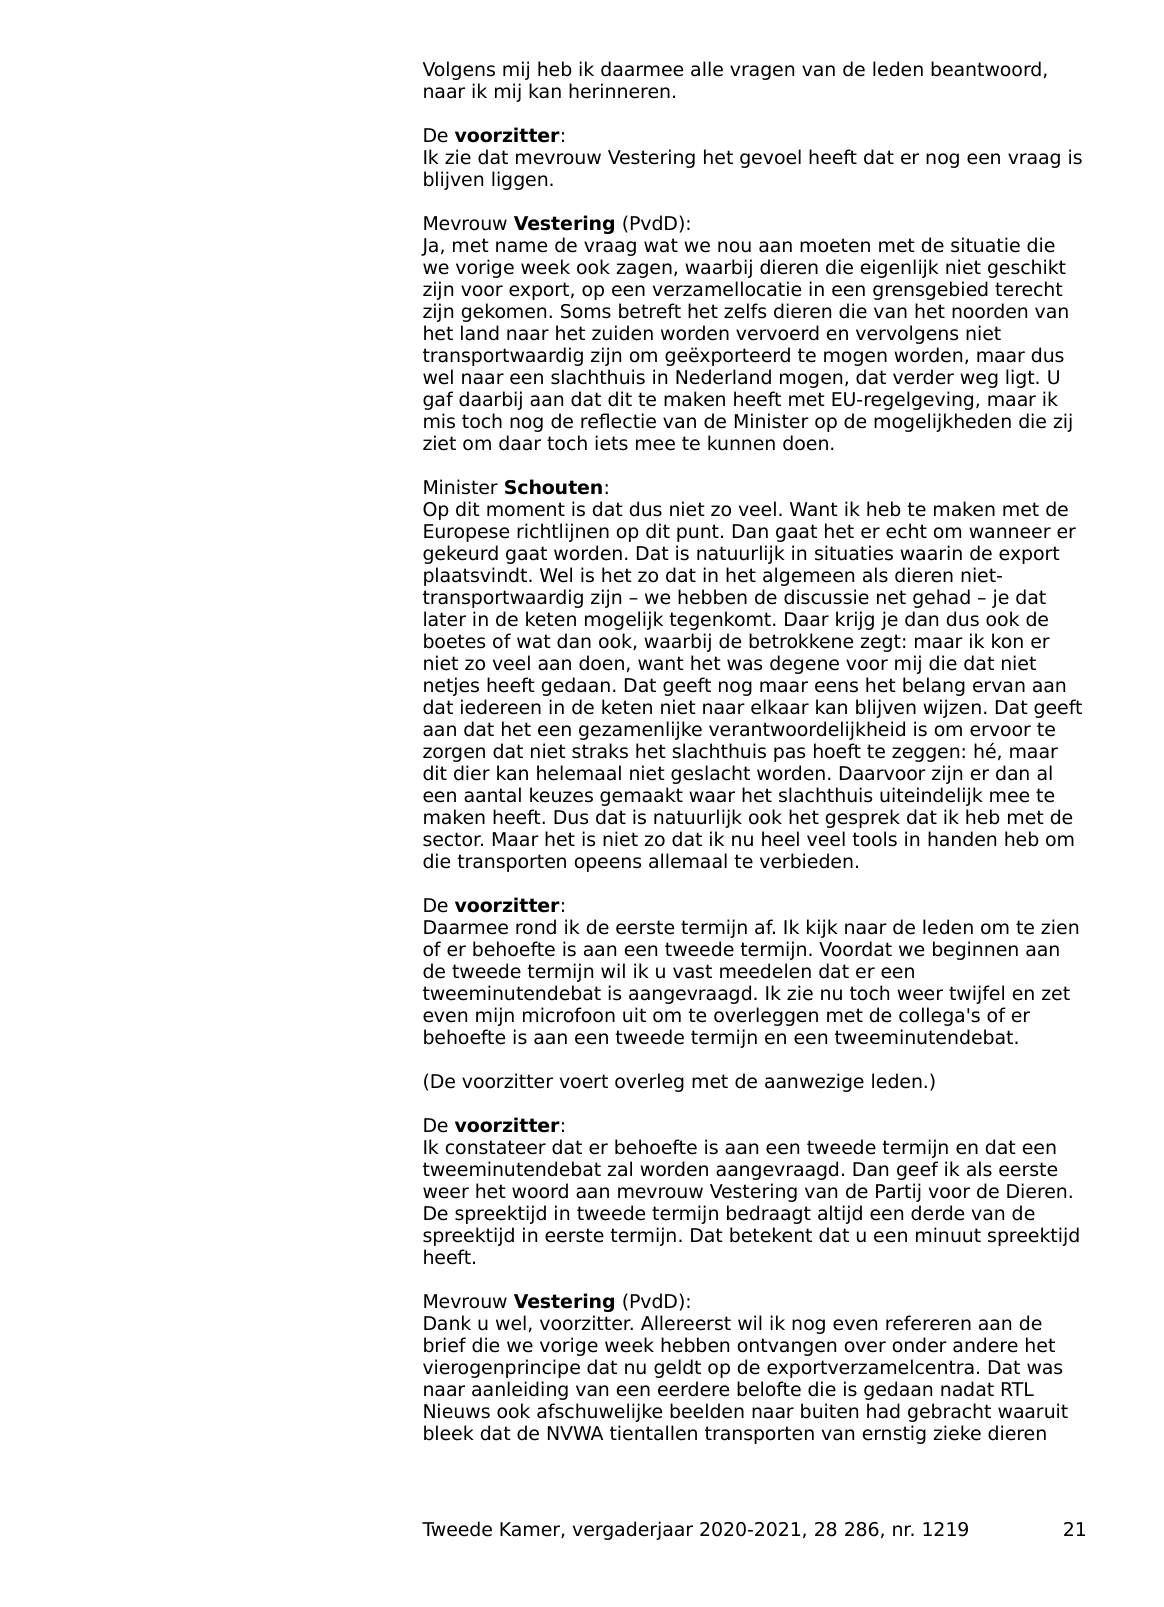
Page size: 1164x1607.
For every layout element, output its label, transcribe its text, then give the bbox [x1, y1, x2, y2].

text Ik zie dat mevrouw Vestering het gevoel heeft dat er nog een vraag is blijven liggen. [422, 147, 1087, 191]
text Volgens mij heb ik daarmee alle vragen van de leden beantwoord, naar ik mij kan herinneren. [422, 59, 1087, 103]
text De voorzitter: [422, 125, 1087, 147]
text De voorzitter: [422, 1115, 1087, 1137]
text Mevrouw Vestering (PvdD): [422, 1291, 1087, 1313]
text (De voorzitter voert overleg met de aanwezige leden.) [422, 1071, 1087, 1093]
text De voorzitter: [422, 895, 1087, 917]
text Op dit moment is dat dus niet zo veel. Want ik heb te maken met de Europese richtlijnen op dit punt. Dan gaat het er echt om wanneer er gekeurd gaat worden. Dat is natuurlijk in situaties waarin de export plaatsvindt. Wel is het zo dat in het algemeen als dieren niet-transportwaardig zijn – we hebben de discussie net gehad – je dat later in de keten mogelijk tegenkomt. Daar krijg je dan dus ook de boetes of wat dan ook, waarbij de betrokkene zegt: maar ik kon er niet zo veel aan doen, want het was degene voor mij die dat niet netjes heeft gedaan. Dat geeft nog maar eens het belang ervan aan dat iedereen in de keten niet naar elkaar kan blijven wijzen. Dat geeft aan dat het een gezamenlijke verantwoordelijkheid is om ervoor te zorgen dat niet straks het slachthuis pas hoeft te zeggen: hé, maar dit dier kan helemaal niet geslacht worden. Daarvoor zijn er dan al een aantal keuzes gemaakt waar het slachthuis uiteindelijk mee te maken heeft. Dus dat is natuurlijk ook het gesprek dat ik heb met de sector. Maar het is niet zo dat ik nu heel veel tools in handen heb om die transporten opeens allemaal te verbieden. [422, 499, 1087, 873]
text Ik constateer dat er behoefte is aan een tweede termijn en dat een tweeminutendebat zal worden aangevraagd. Dan geef ik als eerste weer het woord aan mevrouw Vestering van de Partij voor de Dieren. De spreektijd in tweede termijn bedraagt altijd een derde van de spreektijd in eerste termijn. Dat betekent dat u een minuut spreektijd heeft. [422, 1137, 1087, 1269]
text Daarmee rond ik de eerste termijn af. Ik kijk naar de leden om te zien of er behoefte is aan een tweede termijn. Voordat we beginnen aan de tweede termijn wil ik u vast meedelen dat er een tweeminutendebat is aangevraagd. Ik zie nu toch weer twijfel en zet even mijn microfoon uit om te overleggen met de collega's of er behoefte is aan een tweede termijn en een tweeminutendebat. [422, 917, 1087, 1049]
text Mevrouw Vestering (PvdD): [422, 213, 1087, 235]
text Ja, met name de vraag wat we nou aan moeten met de situatie die we vorige week ook zagen, waarbij dieren die eigenlijk niet geschikt zijn voor export, op een verzamellocatie in een grensgebied terecht zijn gekomen. Soms betreft het zelfs dieren die van het noorden van het land naar het zuiden worden vervoerd en vervolgens niet transportwaardig zijn om geëxporteerd te mogen worden, maar dus wel naar een slachthuis in Nederland mogen, dat verder weg ligt. U gaf daarbij aan dat dit te maken heeft met EU-regelgeving, maar ik mis toch nog de reflectie van de Minister op de mogelijkheden die zij ziet om daar toch iets mee te kunnen doen. [422, 235, 1087, 455]
text Dank u wel, voorzitter. Allereerst wil ik nog even refereren aan de brief die we vorige week hebben ontvangen over onder andere het vierogenprincipe dat nu geldt op de exportverzamelcentra. Dat was naar aanleiding van een eerdere belofte die is gedaan nadat RTL Nieuws ook afschuwelijke beelden naar buiten had gebracht waaruit bleek dat de NVWA tientallen transporten van ernstig zieke dieren [422, 1313, 1087, 1445]
text Minister Schouten: [422, 477, 1087, 499]
